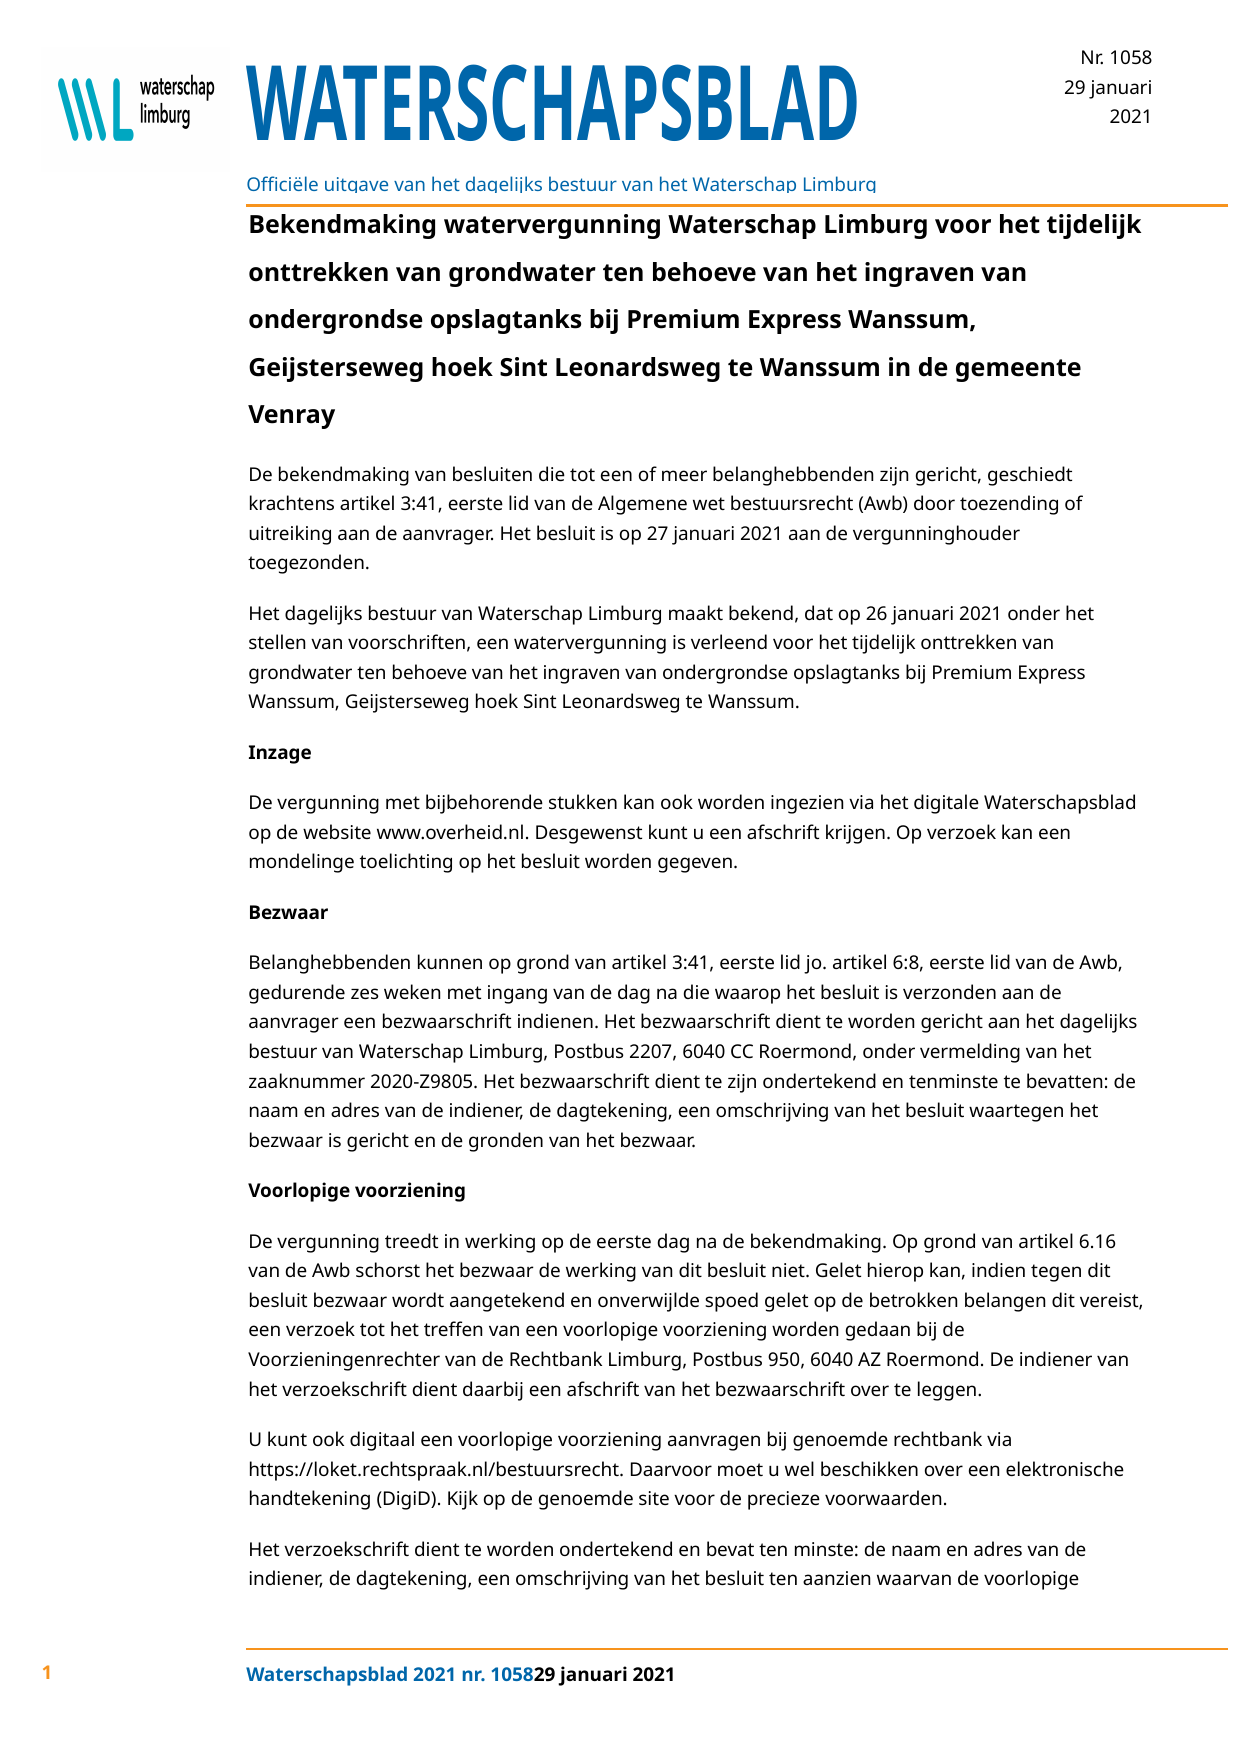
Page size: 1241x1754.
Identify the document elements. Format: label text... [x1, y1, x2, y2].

text Bezwaar [248, 899, 1152, 925]
text Het verzoekschrift dient te worden ondertekend en bevat ten minste: de naam en adres van de indiener, de dagtekening, een omschrijving van het besluit ten aanzien waarvan de voorlopige [248, 1536, 1152, 1591]
text Belanghebbenden kunnen op grond van artikel 3:41, eerste lid jo. artikel 6:8, eerste lid van de Awb, gedurende zes weken met ingang van de dag na die waarop het besluit is verzonden aan de aanvrager een bezwaarschrift indienen. Het bezwaarschrift dient te worden gericht aan het dagelijks bestuur van Waterschap Limburg, Postbus 2207, 6040 CC Roermond, onder vermelding van het zaaknummer 2020-Z9805. Het bezwaarschrift dient te zijn ondertekend en tenminste te bevatten: de naam en adres van de indiener, de dagtekening, een omschrijving van het besluit waartegen het bezwaar is gericht en de gronden van het bezwaar. [248, 949, 1152, 1153]
text De vergunning met bijbehorende stukken kan ook worden ingezien via het digitale Waterschapsblad op de website www.overheid.nl. Desgewenst kunt u een afschrift krijgen. Op verzoek kan een mondelinge toelichting op het besluit worden gegeven. [248, 789, 1152, 874]
text De bekendmaking van besluiten die tot een of meer belanghebbenden zijn gericht, geschiedt krachtens artikel 3:41, eerste lid van de Algemene wet bestuursrecht (Awb) door toezending of uitreiking aan de aanvrager. Het besluit is op 27 januari 2021 aan de vergunninghouder toegezonden. [248, 461, 1152, 575]
text Bekendmaking watervergunning Waterschap Limburg voor het tijdelijk onttrekken van grondwater ten behoeve van het ingraven van ondergrondse opslagtanks bij Premium Express Wanssum, Geijsterseweg hoek Sint Leonardsweg te Wanssum in de gemeente Venray [248, 207, 1152, 431]
picture [41, 47, 231, 172]
text Het dagelijks bestuur van Waterschap Limburg maakt bekend, dat op 26 januari 2021 onder het stellen van voorschriften, een watervergunning is verleend voor het tijdelijk onttrekken van grondwater ten behoeve van het ingraven van ondergrondse opslagtanks bij Premium Express Wanssum, Geijsterseweg hoek Sint Leonardsweg te Wanssum. [248, 600, 1152, 714]
text De vergunning treedt in werking op de eerste dag na de bekendmaking. Op grond van artikel 6.16 van de Awb schorst het bezwaar de werking van dit besluit niet. Gelet hierop kan, indien tegen dit besluit bezwaar wordt aangetekend en onverwijlde spoed gelet op de betrokken belangen dit vereist, een verzoek tot het treffen van een voorlopige voorziening worden gedaan bij de Voorzieningenrechter van de Rechtbank Limburg, Postbus 950, 6040 AZ Roermond. De indiener van het verzoekschrift dient daarbij een afschrift van het bezwaarschrift over te leggen. [248, 1228, 1152, 1401]
text Inzage [248, 739, 1152, 765]
text Voorlopige voorziening [248, 1177, 1152, 1203]
text U kunt ook digitaal een voorlopige voorziening aanvragen bij genoemde rechtbank via https://loket.rechtspraak.nl/bestuursrecht. Daarvoor moet u wel beschikken over een elektronische handtekening (DigiD). Kijk op de genoemde site voor de precieze voorwaarden. [248, 1426, 1152, 1511]
